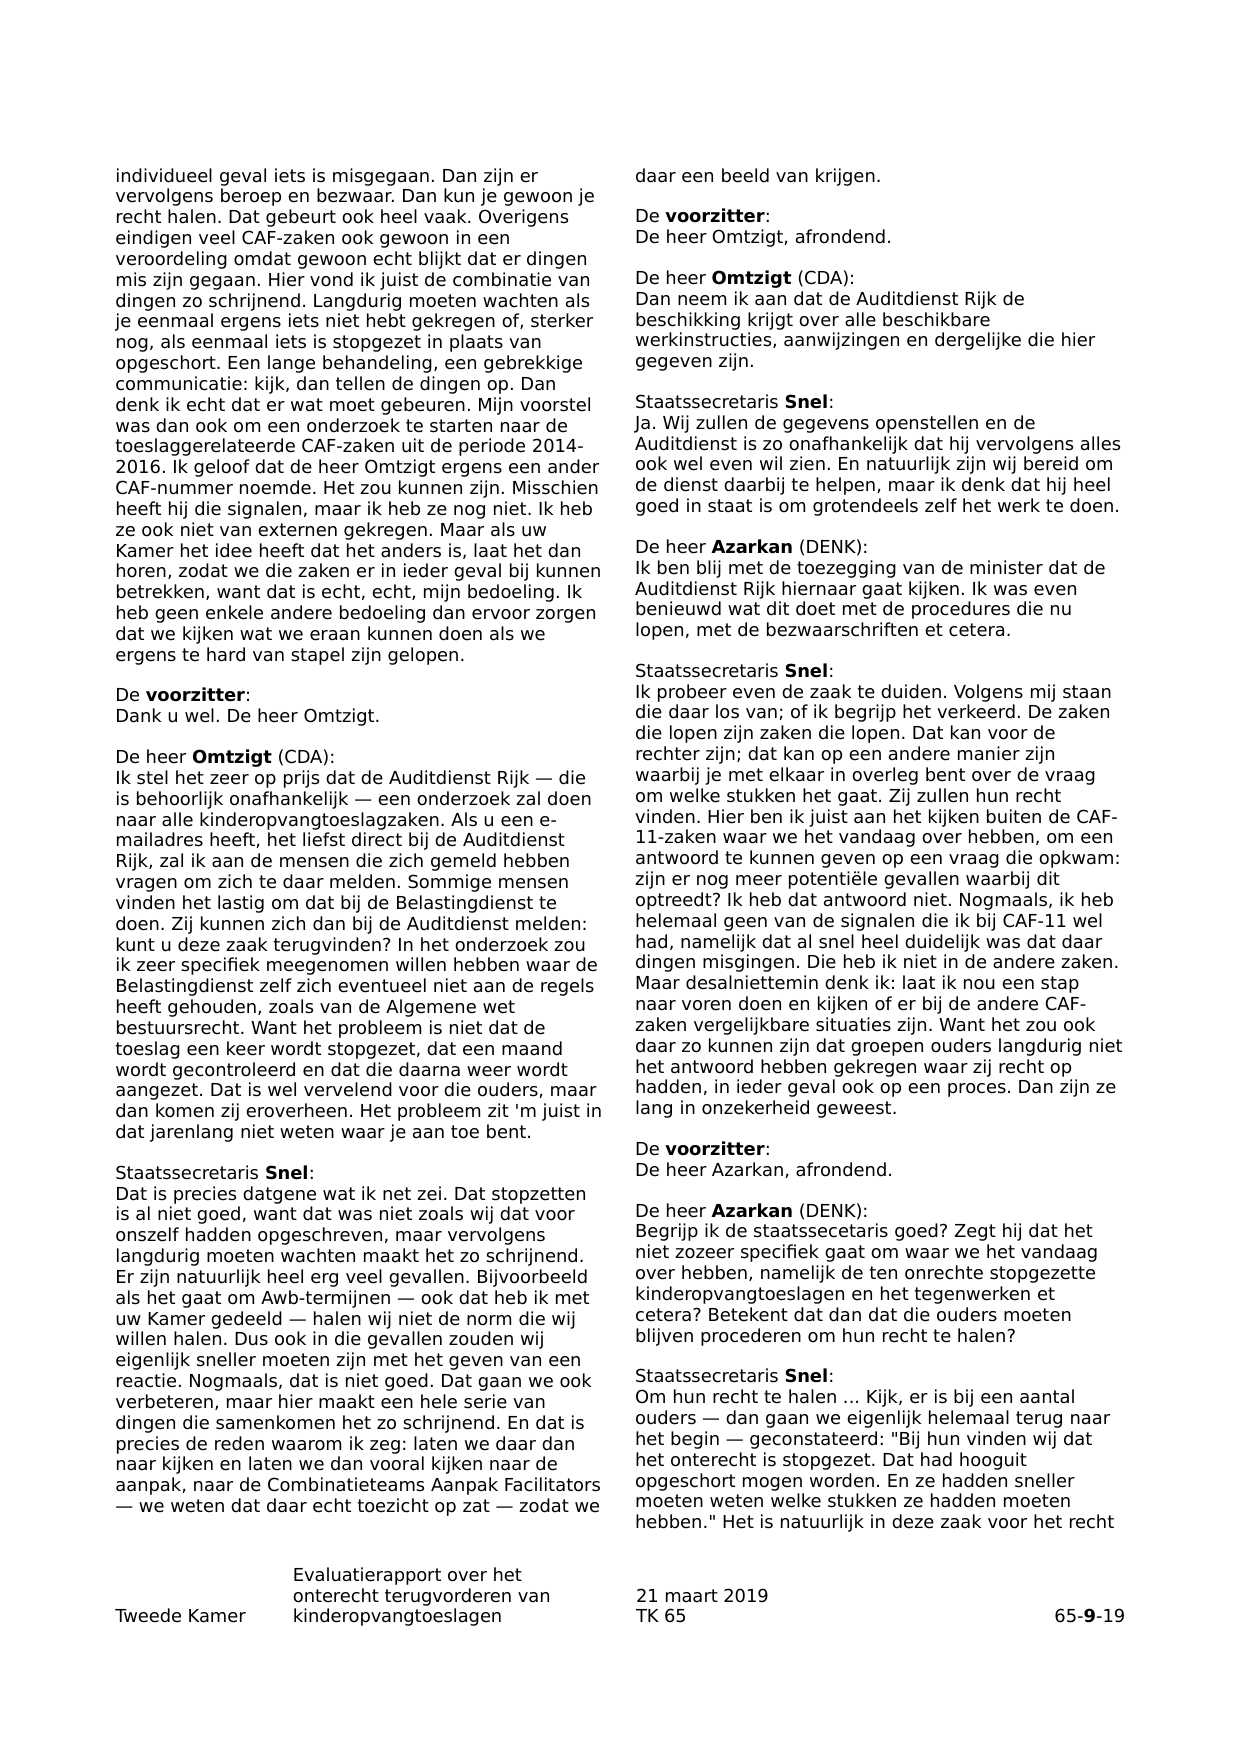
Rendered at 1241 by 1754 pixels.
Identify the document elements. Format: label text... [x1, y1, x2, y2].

text Staatssecretaris Snel: [115, 1163, 605, 1183]
text De heer Azarkan, afrondend. [635, 1160, 1125, 1181]
text Staatssecretaris Snel: [635, 392, 1125, 412]
text De heer Omtzigt (CDA): [635, 268, 1125, 288]
text individueel geval iets is misgegaan. Dan zijn er vervolgens beroep en bezwaar. Dan kun je gewoon je recht halen. Dat gebeurt ook heel vaak. Overigens eindigen veel CAF-zaken ook gewoon in een veroordeling omdat gewoon echt blijkt dat er dingen mis zijn gegaan. Hier vond ik juist de combinatie van dingen zo schrijnend. Langdurig moeten wachten als je eenmaal ergens iets niet hebt gekregen of, sterker nog, als eenmaal iets is stopgezet in plaats van opgeschort. Een lange behandeling, een gebrekkige communicatie: kijk, dan tellen de dingen op. Dan denk ik echt dat er wat moet gebeuren. Mijn voorstel was dan ook om een onderzoek te starten naar de toeslaggerelateerde CAF-zaken uit de periode 2014-2016. Ik geloof dat de heer Omtzigt ergens een ander CAF-nummer noemde. Het zou kunnen zijn. Misschien heeft hij die signalen, maar ik heb ze nog niet. Ik heb ze ook niet van externen gekregen. Maar als uw Kamer het idee heeft dat het anders is, laat het dan horen, zodat we die zaken er in ieder geval bij kunnen betrekken, want dat is echt, echt, mijn bedoeling. Ik heb geen enkele andere bedoeling dan ervoor zorgen dat we kijken wat we eraan kunnen doen als we ergens te hard van stapel zijn gelopen. [115, 165, 605, 665]
text Ik ben blij met de toezegging van de minister dat de Auditdienst Rijk hiernaar gaat kijken. Ik was even benieuwd wat dit doet met de procedures die nu lopen, met de bezwaarschriften et cetera. [635, 557, 1125, 641]
text Ik stel het zeer op prijs dat de Auditdienst Rijk — die is behoorlijk onafhankelijk — een onderzoek zal doen naar alle kinderopvangtoeslagzaken. Als u een e-mailadres heeft, het liefst direct bij de Auditdienst Rijk, zal ik aan de mensen die zich gemeld hebben vragen om zich te daar melden. Sommige mensen vinden het lastig om dat bij de Belastingdienst te doen. Zij kunnen zich dan bij de Auditdienst melden: kunt u deze zaak terugvinden? In het onderzoek zou ik zeer specifiek meegenomen willen hebben waar de Belastingdienst zelf zich eventueel niet aan de regels heeft gehouden, zoals van de Algemene wet bestuursrecht. Want het probleem is niet dat de toeslag een keer wordt stopgezet, dat een maand wordt gecontroleerd en dat die daarna weer wordt aangezet. Dat is wel vervelend voor die ouders, maar dan komen zij eroverheen. Het probleem zit 'm juist in dat jarenlang niet weten waar je aan toe bent. [115, 768, 605, 1143]
text Dank u wel. De heer Omtzigt. [115, 706, 605, 727]
text daar een beeld van krijgen. [635, 165, 1125, 186]
text Staatssecretaris Snel: [635, 661, 1125, 681]
text Staatssecretaris Snel: [635, 1366, 1125, 1387]
text Begrijp ik de staatssecetaris goed? Zegt hij dat het niet zozeer specifiek gaat om waar we het vandaag over hebben, namelijk de ten onrechte stopgezette kinderopvangtoeslagen en het tegenwerken et cetera? Betekent dat dan dat die ouders moeten blijven procederen om hun recht te halen? [635, 1221, 1125, 1346]
text Ja. Wij zullen de gegevens openstellen en de Auditdienst is zo onafhankelijk dat hij vervolgens alles ook wel even wil zien. En natuurlijk zijn wij bereid om de dienst daarbij te helpen, maar ik denk dat hij heel goed in staat is om grotendeels zelf het werk te doen. [635, 412, 1125, 517]
text Om hun recht te halen ... Kijk, er is bij een aantal ouders — dan gaan we eigenlijk helemaal terug naar het begin — geconstateerd: "Bij hun vinden wij dat het onterecht is stopgezet. Dat had hooguit opgeschort mogen worden. En ze hadden sneller moeten weten welke stukken ze hadden moeten hebben." Het is natuurlijk in deze zaak voor het recht [635, 1387, 1125, 1533]
text De heer Azarkan (DENK): [635, 1201, 1125, 1221]
text Dat is precies datgene wat ik net zei. Dat stopzetten is al niet goed, want dat was niet zoals wij dat voor onszelf hadden opgeschreven, maar vervolgens langdurig moeten wachten maakt het zo schrijnend. Er zijn natuurlijk heel erg veel gevallen. Bijvoorbeeld als het gaat om Awb-termijnen — ook dat heb ik met uw Kamer gedeeld — halen wij niet de norm die wij willen halen. Dus ook in die gevallen zouden wij eigenlijk sneller moeten zijn met het geven van een reactie. Nogmaals, dat is niet goed. Dat gaan we ook verbeteren, maar hier maakt een hele serie van dingen die samenkomen het zo schrijnend. En dat is precies de reden waarom ik zeg: laten we daar dan naar kijken en laten we dan vooral kijken naar de aanpak, naar de Combinatieteams Aanpak Facilitators — we weten dat daar echt toezicht op zat — zodat we [115, 1183, 605, 1517]
text De voorzitter: [115, 685, 605, 706]
text De voorzitter: [635, 1139, 1125, 1160]
text De heer Omtzigt, afrondend. [635, 227, 1125, 248]
text Dan neem ik aan dat de Auditdienst Rijk de beschikking krijgt over alle beschikbare werkinstructies, aanwijzingen en dergelijke die hier gegeven zijn. [635, 288, 1125, 372]
text De voorzitter: [635, 206, 1125, 227]
text De heer Omtzigt (CDA): [115, 747, 605, 768]
text De heer Azarkan (DENK): [635, 537, 1125, 557]
text Ik probeer even de zaak te duiden. Volgens mij staan die daar los van; of ik begrijp het verkeerd. De zaken die lopen zijn zaken die lopen. Dat kan voor de rechter zijn; dat kan op een andere manier zijn waarbij je met elkaar in overleg bent over de vraag om welke stukken het gaat. Zij zullen hun recht vinden. Hier ben ik juist aan het kijken buiten de CAF-11-zaken waar we het vandaag over hebben, om een antwoord te kunnen geven op een vraag die opkwam: zijn er nog meer potentiële gevallen waarbij dit optreedt? Ik heb dat antwoord niet. Nogmaals, ik heb helemaal geen van de signalen die ik bij CAF-11 wel had, namelijk dat al snel heel duidelijk was dat daar dingen misgingen. Die heb ik niet in de andere zaken. Maar desalniettemin denk ik: laat ik nou een stap naar voren doen en kijken of er bij de andere CAF-zaken vergelijkbare situaties zijn. Want het zou ook daar zo kunnen zijn dat groepen ouders langdurig niet het antwoord hebben gekregen waar zij recht op hadden, in ieder geval ook op een proces. Dan zijn ze lang in onzekerheid geweest. [635, 681, 1125, 1119]
